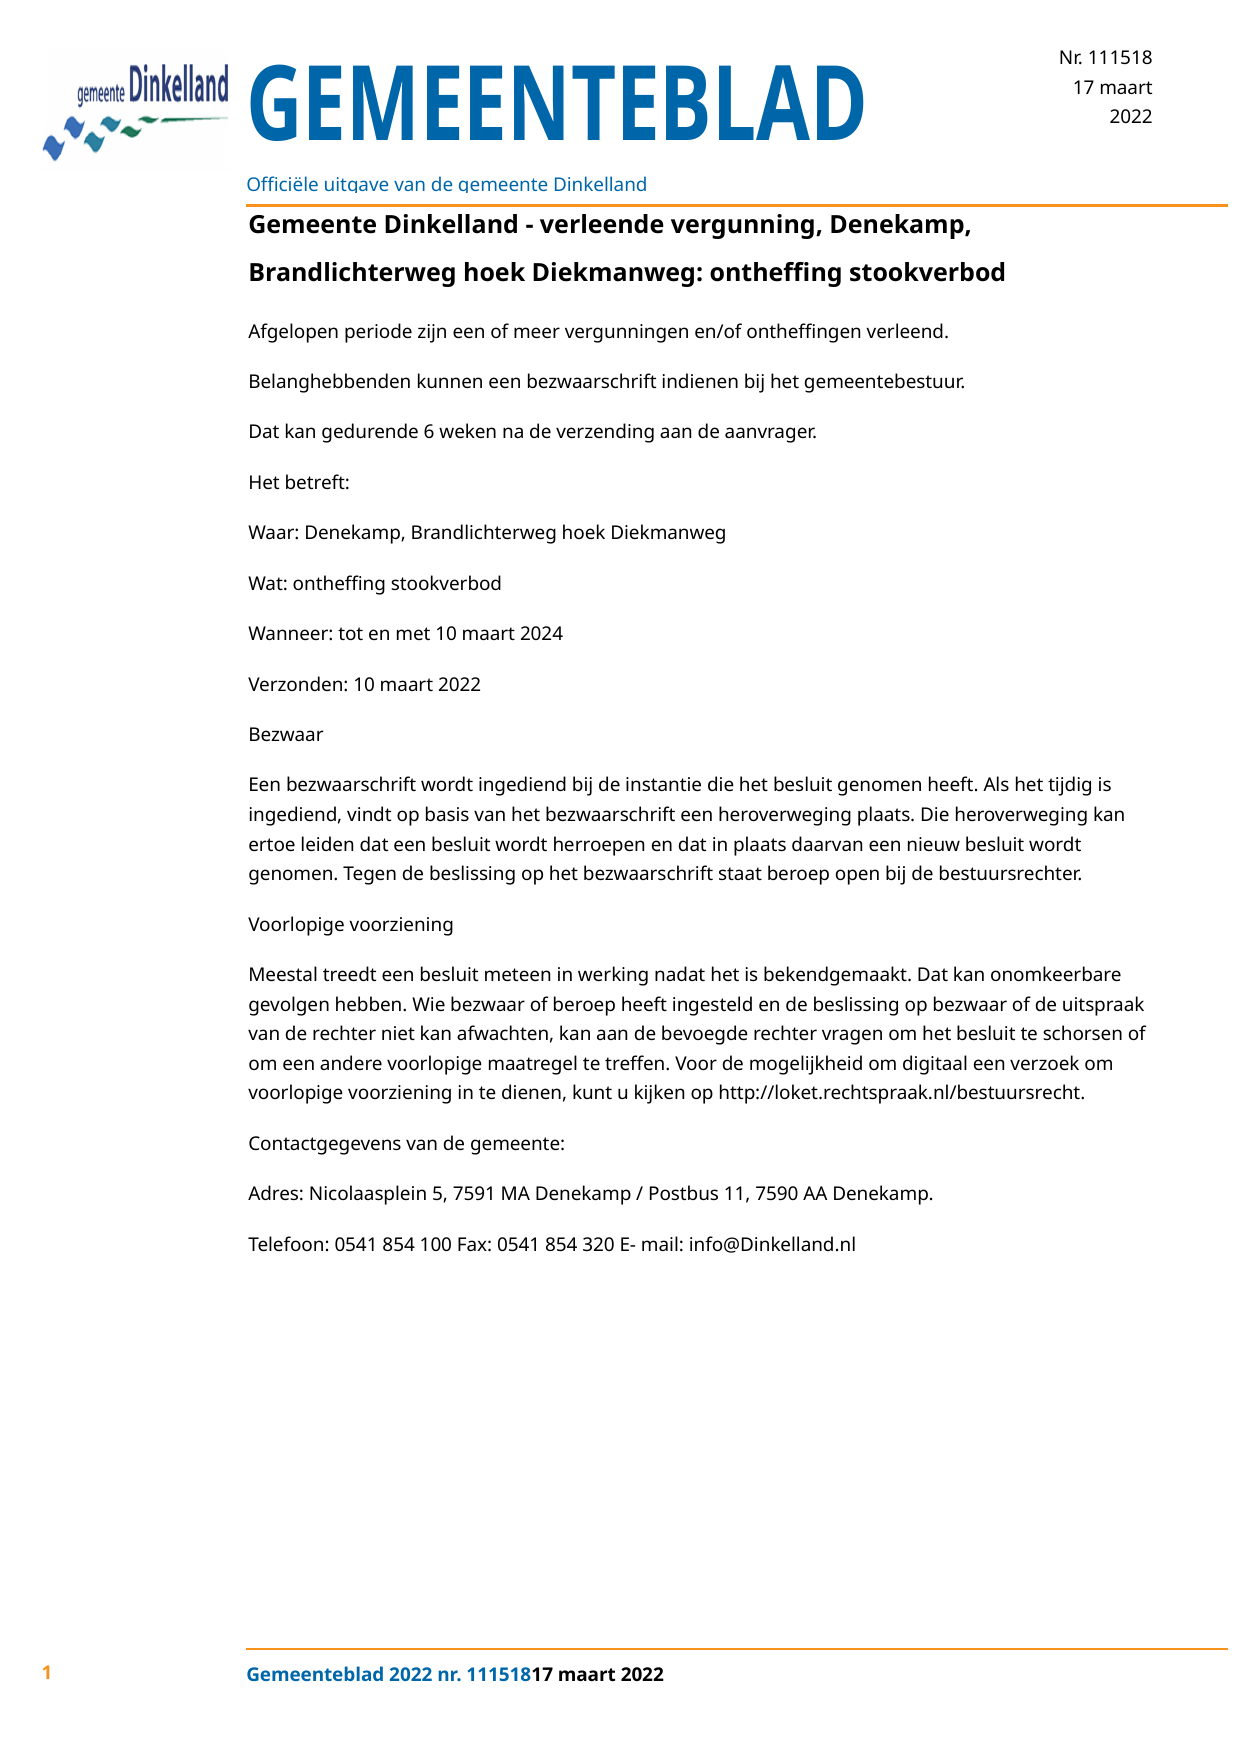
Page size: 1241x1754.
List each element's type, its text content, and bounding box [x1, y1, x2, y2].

text Voorlopige voorziening [248, 911, 1152, 937]
text Gemeente Dinkelland - verleende vergunning, Denekamp, Brandlichterweg hoek Diekmanweg: ontheffing stookverbod [248, 207, 1152, 288]
text Dat kan gedurende 6 weken na de verzending aan de aanvrager. [248, 419, 1152, 444]
picture [41, 47, 231, 172]
text Wanneer: tot en met 10 maart 2024 [248, 620, 1152, 646]
text Afgelopen periode zijn een of meer vergunningen en/of ontheffingen verleend. [248, 318, 1152, 344]
text Waar: Denekamp, Brandlichterweg hoek Diekmanweg [248, 519, 1152, 545]
text Wat: ontheffing stookverbod [248, 570, 1152, 596]
text Het betreft: [248, 469, 1152, 495]
text Meestal treedt een besluit meteen in werking nadat het is bekendgemaakt. Dat kan onomkeerbare gevolgen hebben. Wie bezwaar of beroep heeft ingesteld en de beslissing op bezwaar of de uitspraak van de rechter niet kan afwachten, kan aan de bevoegde rechter vragen om het besluit te schorsen of om een andere voorlopige maatregel te treffen. Voor de mogelijkheid om digitaal een verzoek om voorlopige voorziening in te dienen, kunt u kijken op http://loket.rechtspraak.nl/bestuursrecht. [248, 961, 1152, 1105]
text Contactgegevens van de gemeente: [248, 1130, 1152, 1156]
text Een bezwaarschrift wordt ingediend bij de instantie die het besluit genomen heeft. Als het tijdig is ingediend, vindt op basis van het bezwaarschrift een heroverweging plaats. Die heroverweging kan ertoe leiden dat een besluit wordt herroepen en dat in plaats daarvan een nieuw besluit wordt genomen. Tegen de beslissing op het bezwaarschrift staat beroep open bij de bestuursrechter. [248, 772, 1152, 886]
text Bezwaar [248, 721, 1152, 747]
text Adres: Nicolaasplein 5, 7591 MA Denekamp / Postbus 11, 7590 AA Denekamp. [248, 1180, 1152, 1206]
text Belanghebbenden kunnen een bezwaarschrift indienen bij het gemeentebestuur. [248, 368, 1152, 394]
text Telefoon: 0541 854 100 Fax: 0541 854 320 E- mail: info@Dinkelland.nl [248, 1231, 1152, 1257]
text Verzonden: 10 maart 2022 [248, 671, 1152, 697]
